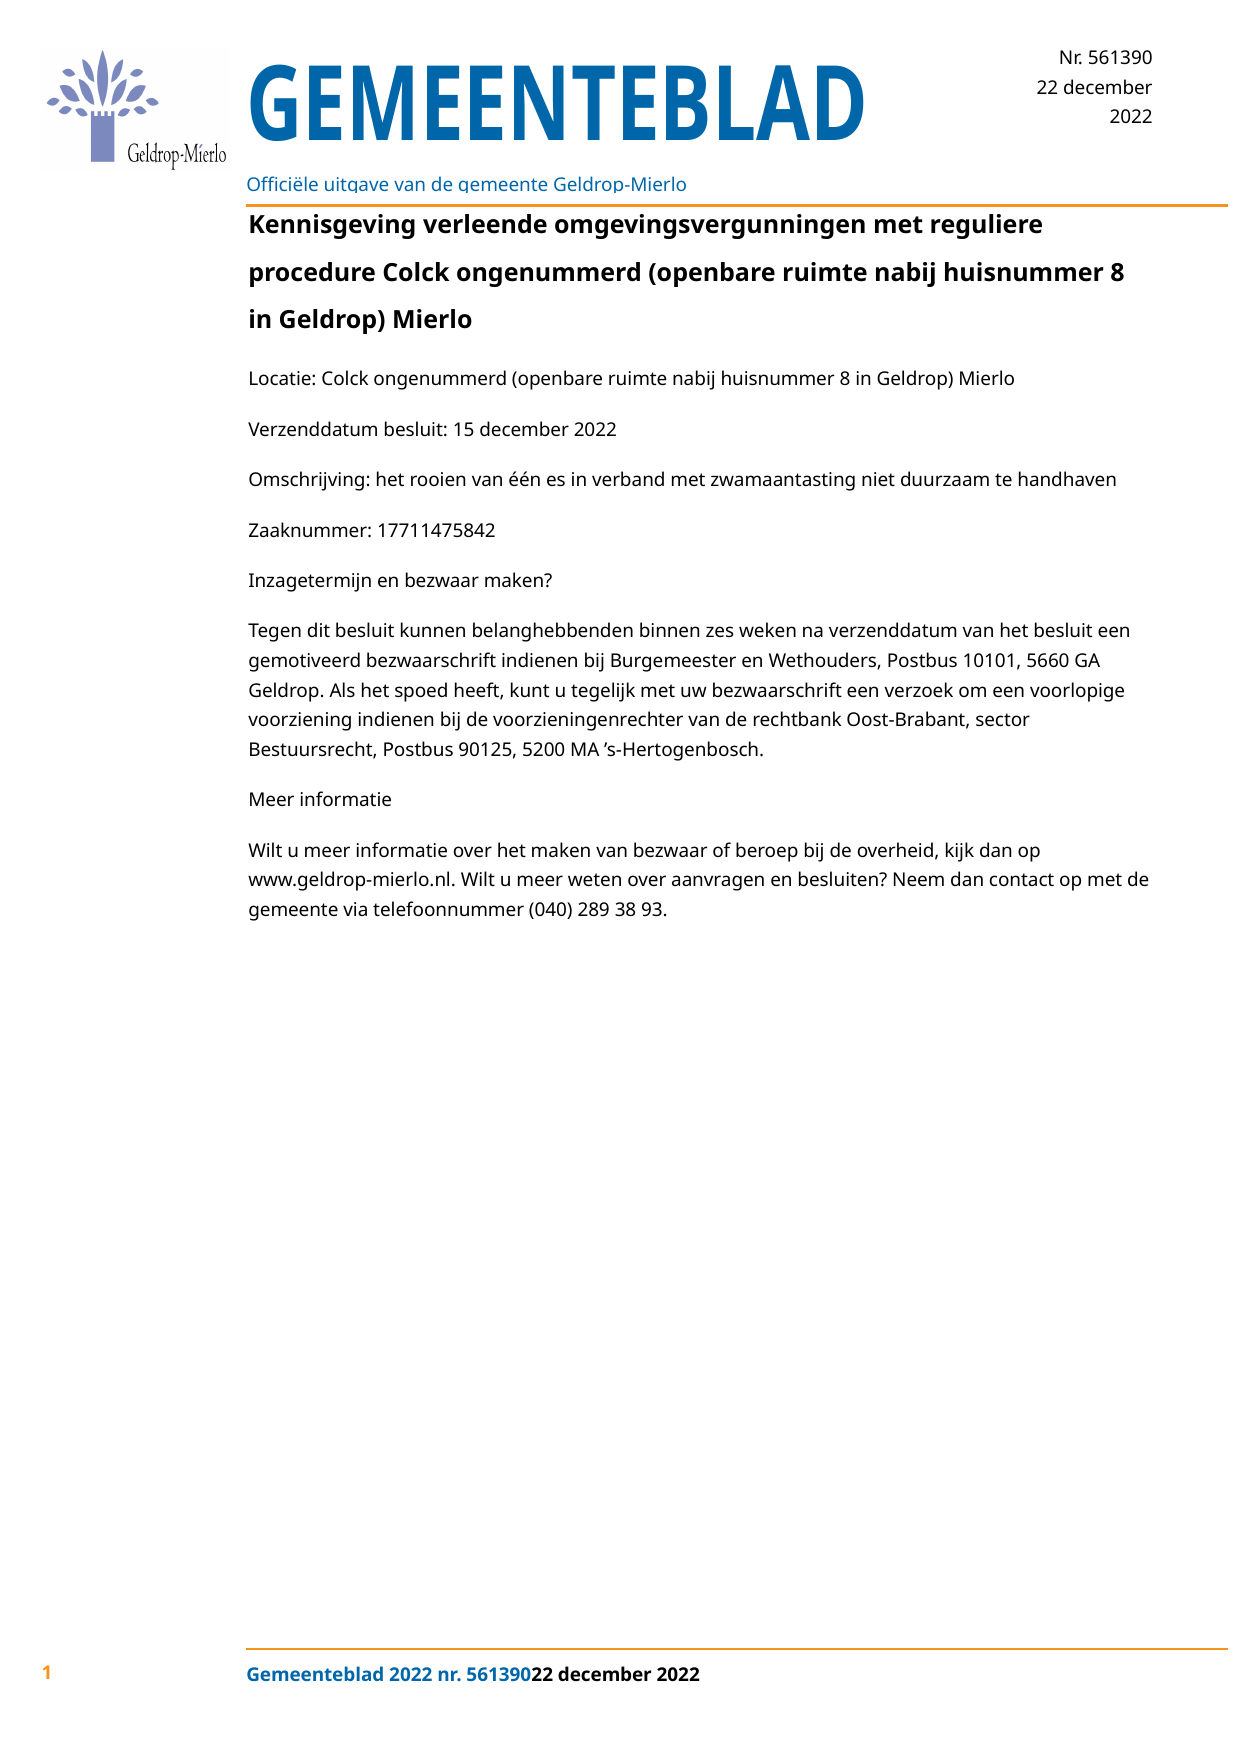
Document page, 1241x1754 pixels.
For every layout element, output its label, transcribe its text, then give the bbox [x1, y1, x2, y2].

text Kennisgeving verleende omgevingsvergunningen met reguliere procedure Colck ongenummerd (openbare ruimte nabij huisnummer 8 in Geldrop) Mierlo [248, 207, 1152, 336]
text Zaaknummer: 17711475842 [248, 517, 1152, 542]
text Verzenddatum besluit: 15 december 2022 [248, 416, 1152, 442]
text Tegen dit besluit kunnen belanghebbenden binnen zes weken na verzenddatum van het besluit een gemotiveerd bezwaarschrift indienen bij Burgemeester en Wethouders, Postbus 10101, 5660 GA Geldrop. Als het spoed heeft, kunt u tegelijk met uw bezwaarschrift een verzoek om een voorlopige voorziening indienen bij de voorzieningenrechter van de rechtbank Oost-Brabant, sector Bestuursrecht, Postbus 90125, 5200 MA ’s-Hertogenbosch. [248, 618, 1152, 762]
picture [41, 47, 231, 172]
text Wilt u meer informatie over het maken van bezwaar of beroep bij de overheid, kijk dan op www.geldrop-mierlo.nl. Wilt u meer weten over aanvragen en besluiten? Neem dan contact op met de gemeente via telefoonnummer (040) 289 38 93. [248, 837, 1152, 922]
text Locatie: Colck ongenummerd (openbare ruimte nabij huisnummer 8 in Geldrop) Mierlo [248, 366, 1152, 391]
text Inzagetermijn en bezwaar maken? [248, 567, 1152, 593]
text Meer informatie [248, 786, 1152, 812]
text Omschrijving: het rooien van één es in verband met zwamaantasting niet duurzaam te handhaven [248, 466, 1152, 492]
